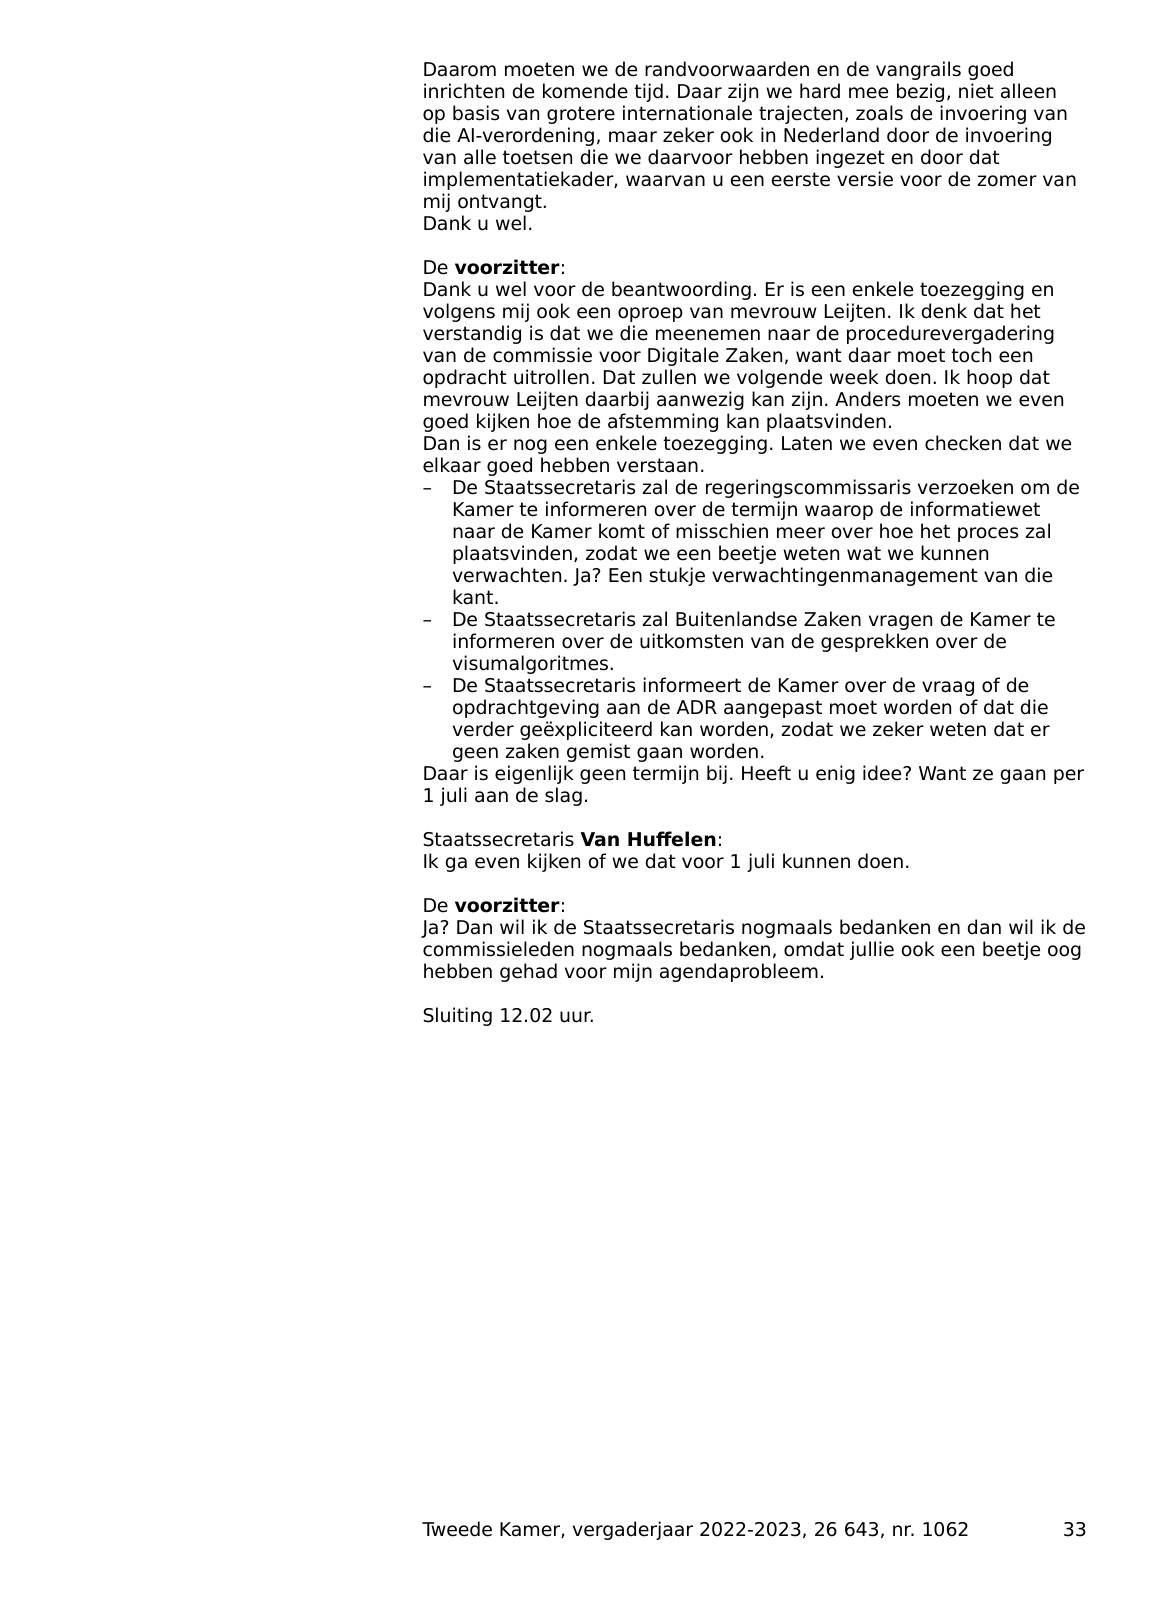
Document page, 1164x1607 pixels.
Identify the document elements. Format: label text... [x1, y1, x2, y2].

text Dan is er nog een enkele toezegging. Laten we even checken dat we elkaar goed hebben verstaan. [422, 433, 1087, 477]
text Daar is eigenlijk geen termijn bij. Heeft u enig idee? Want ze gaan per 1 juli aan de slag. [422, 763, 1087, 807]
text Staatssecretaris Van Huffelen: [422, 829, 1087, 851]
text Ik ga even kijken of we dat voor 1 juli kunnen doen. [422, 851, 1087, 873]
text – De Staatssecretaris zal Buitenlandse Zaken vragen de Kamer te informeren over de uitkomsten van de gesprekken over de visumalgoritmes. [422, 609, 1087, 675]
text – De Staatssecretaris informeert de Kamer over de vraag of de opdrachtgeving aan de ADR aangepast moet worden of dat die verder geëxpliciteerd kan worden, zodat we zeker weten dat er geen zaken gemist gaan worden. [422, 675, 1087, 763]
text Ja? Dan wil ik de Staatssecretaris nogmaals bedanken en dan wil ik de commissieleden nogmaals bedanken, omdat jullie ook een beetje oog hebben gehad voor mijn agendaprobleem. [422, 917, 1087, 983]
text Dank u wel voor de beantwoording. Er is een enkele toezegging en volgens mij ook een oproep van mevrouw Leijten. Ik denk dat het verstandig is dat we die meenemen naar de procedurevergadering van de commissie voor Digitale Zaken, want daar moet toch een opdracht uitrollen. Dat zullen we volgende week doen. Ik hoop dat mevrouw Leijten daarbij aanwezig kan zijn. Anders moeten we even goed kijken hoe de afstemming kan plaatsvinden. [422, 279, 1087, 433]
text – De Staatssecretaris zal de regeringscommissaris verzoeken om de Kamer te informeren over de termijn waarop de informatiewet naar de Kamer komt of misschien meer over hoe het proces zal plaatsvinden, zodat we een beetje weten wat we kunnen verwachten. Ja? Een stukje verwachtingenmanagement van die kant. [422, 477, 1087, 609]
text De voorzitter: [422, 257, 1087, 279]
text De voorzitter: [422, 895, 1087, 917]
text Dank u wel. [422, 213, 1087, 235]
text Sluiting 12.02 uur. [422, 1005, 1087, 1027]
text Daarom moeten we de randvoorwaarden en de vangrails goed inrichten de komende tijd. Daar zijn we hard mee bezig, niet alleen op basis van grotere internationale trajecten, zoals de invoering van die AI-verordening, maar zeker ook in Nederland door de invoering van alle toetsen die we daarvoor hebben ingezet en door dat implementatiekader, waarvan u een eerste versie voor de zomer van mij ontvangt. [422, 59, 1087, 213]
